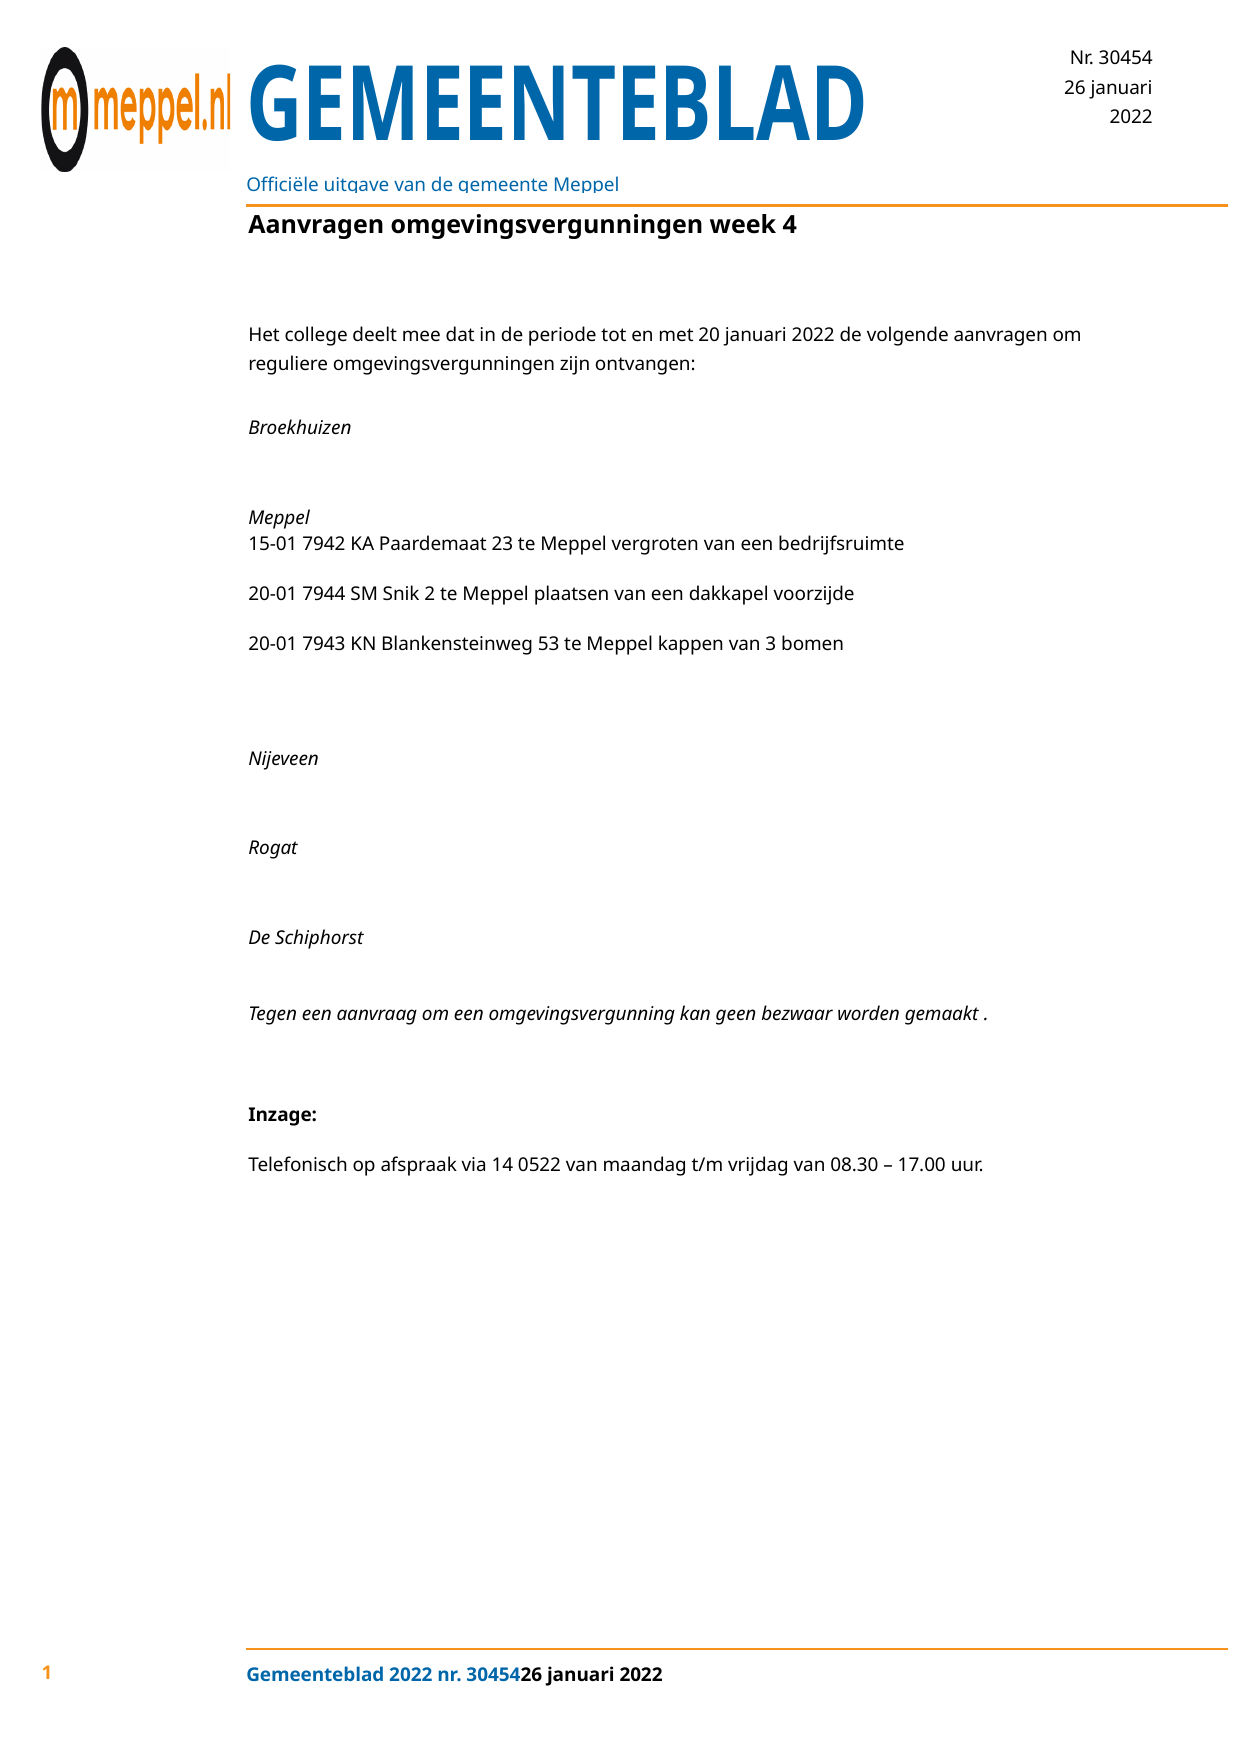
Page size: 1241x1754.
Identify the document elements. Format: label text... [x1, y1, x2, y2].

text Het college deelt mee dat in de periode tot en met 20 januari 2022 de volgende aanvragen om reguliere omgevingsvergunningen zijn ontvangen: [248, 321, 1152, 376]
text 15-01 7942 KA Paardemaat 23 te Meppel vergroten van een bedrijfsruimte [248, 530, 1152, 555]
text Meppel [248, 504, 1152, 530]
text Rogat [248, 834, 1152, 860]
text Inzage: [248, 1101, 1152, 1127]
text De Schiphorst [248, 924, 1152, 950]
text 20-01 7944 SM Snik 2 te Meppel plaatsen van een dakkapel voorzijde [248, 580, 1152, 606]
picture [41, 47, 231, 172]
text 20-01 7943 KN Blankensteinweg 53 te Meppel kappen van 3 bomen [248, 631, 1152, 656]
text Nijeveen [248, 745, 1152, 771]
text Telefonisch op afspraak via 14 0522 van maandag t/m vrijdag van 08.30 – 17.00 uur. [248, 1152, 1152, 1177]
text Broekhuizen [248, 414, 1152, 440]
text Tegen een aanvraag om een omgevingsvergunning kan geen bezwaar worden gemaakt . [248, 1000, 1152, 1026]
text Aanvragen omgevingsvergunningen week 4 [248, 207, 1152, 241]
